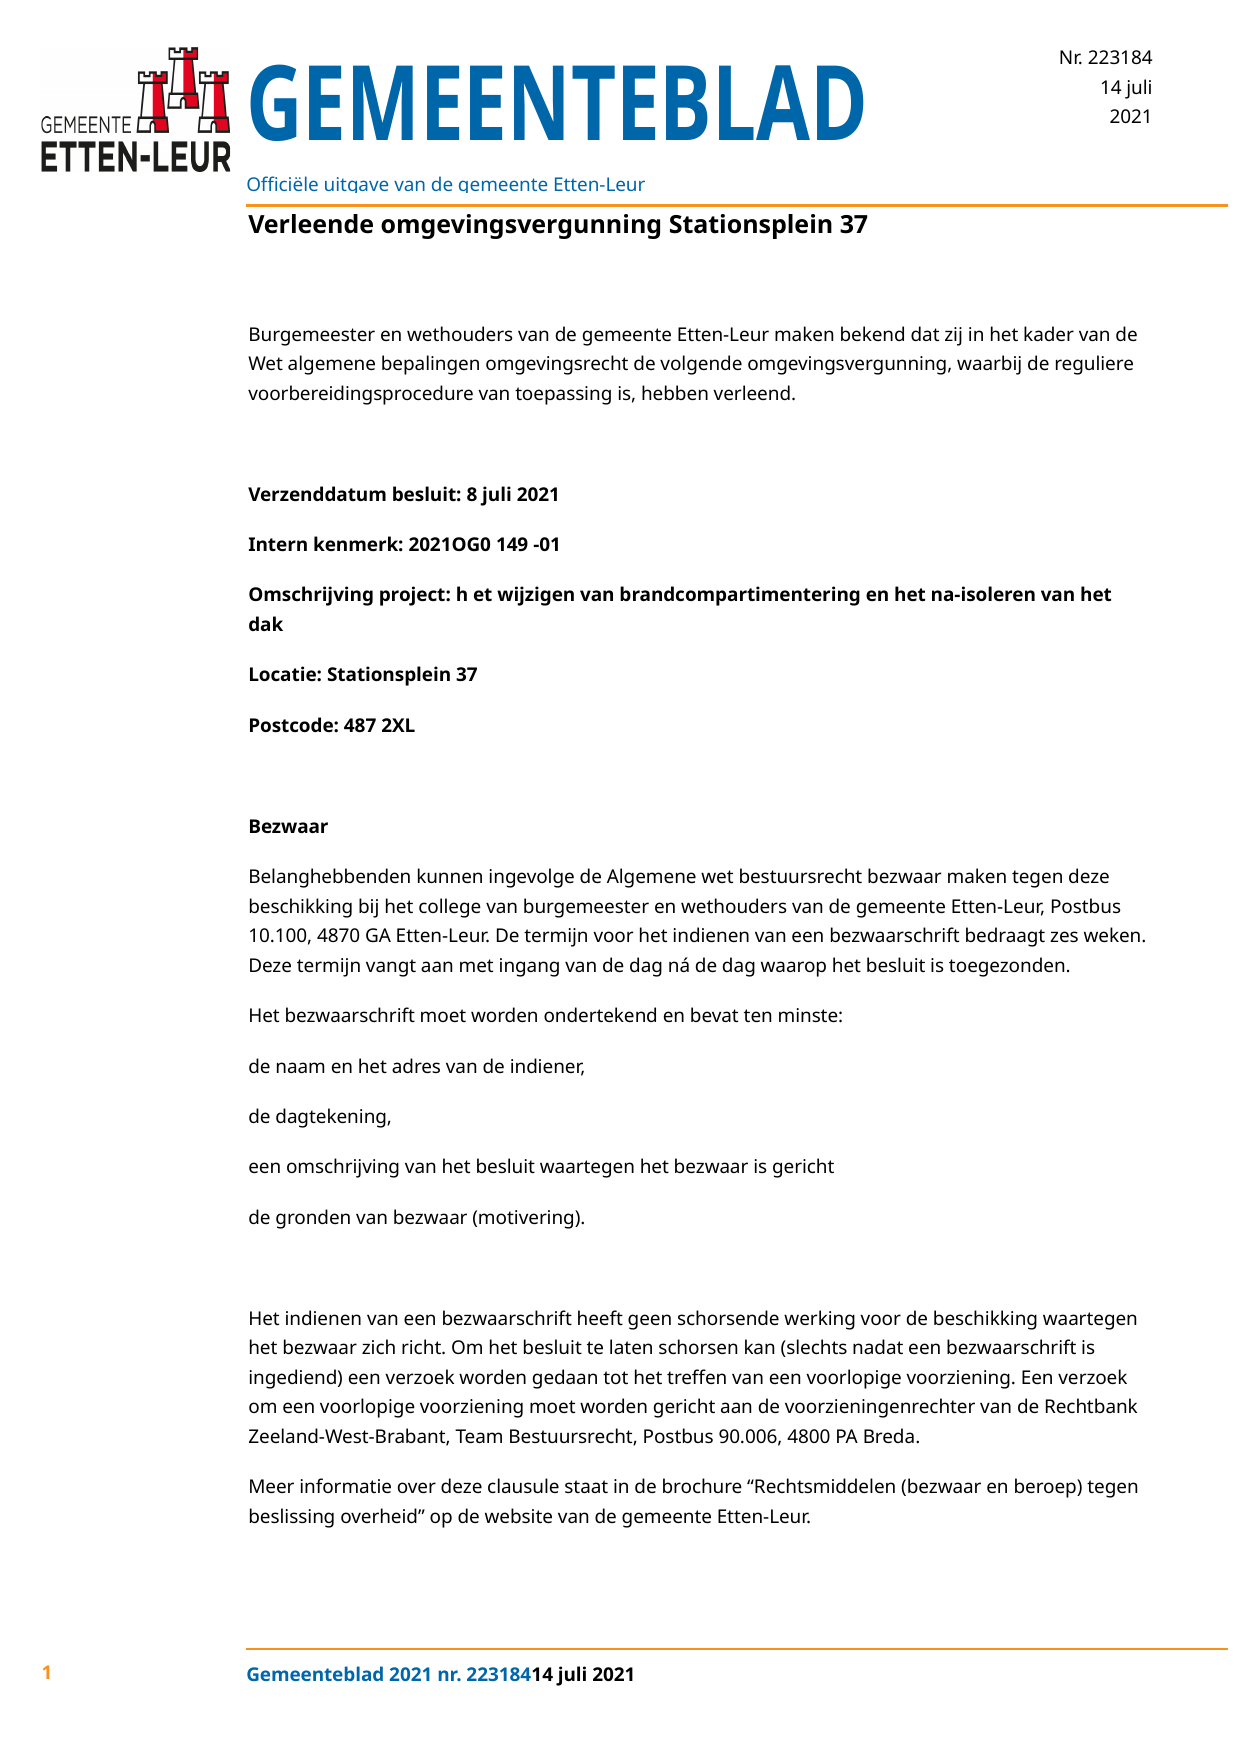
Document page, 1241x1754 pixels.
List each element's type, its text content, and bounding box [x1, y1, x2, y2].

text Belanghebbenden kunnen ingevolge de Algemene wet bestuursrecht bezwaar maken tegen deze beschikking bij het college van burgemeester en wethouders van de gemeente Etten-Leur, Postbus 10.100, 4870 GA Etten-Leur. De termijn voor het indienen van een bezwaarschrift bedraagt zes weken. Deze termijn vangt aan met ingang van de dag ná de dag waarop het besluit is toegezonden. [248, 863, 1152, 978]
text een omschrijving van het besluit waartegen het bezwaar is gericht [248, 1154, 1152, 1179]
text de gronden van bezwaar (motivering). [248, 1204, 1152, 1230]
text Verzenddatum besluit: 8 juli 2021 [248, 481, 1152, 506]
text de naam en het adres van de indiener, [248, 1053, 1152, 1078]
text Verleende omgevingsvergunning Stationsplein 37 [248, 207, 1152, 241]
text Meer informatie over deze clausule staat in de brochure “Rechtsmiddelen (bezwaar en beroep) tegen beslissing overheid” op de website van de gemeente Etten-Leur. [248, 1474, 1152, 1529]
text Bezwaar [248, 813, 1152, 838]
text Omschrijving project: h et wijzigen van brandcompartimentering en het na-isoleren van het dak [248, 582, 1152, 637]
text de dagtekening, [248, 1103, 1152, 1129]
picture [41, 47, 231, 172]
text Locatie: Stationsplein 37 [248, 662, 1152, 687]
text Het bezwaarschrift moet worden ondertekend en bevat ten minste: [248, 1002, 1152, 1028]
text Postcode: 487 2XL [248, 712, 1152, 738]
text Intern kenmerk: 2021OG0 149 -01 [248, 531, 1152, 557]
text Burgemeester en wethouders van de gemeente Etten-Leur maken bekend dat zij in het kader van de Wet algemene bepalingen omgevingsrecht de volgende omgevingsvergunning, waarbij de reguliere voorbereidingsprocedure van toepassing is, hebben verleend. [248, 321, 1152, 406]
text Het indienen van een bezwaarschrift heeft geen schorsende werking voor de beschikking waartegen het bezwaar zich richt. Om het besluit te laten schorsen kan (slechts nadat een bezwaarschrift is ingediend) een verzoek worden gedaan tot het treffen van een voorlopige voorziening. Een verzoek om een voorlopige voorziening moet worden gericht aan de voorzieningenrechter van de Rechtbank Zeeland-West-Brabant, Team Bestuursrecht, Postbus 90.006, 4800 PA Breda. [248, 1305, 1152, 1449]
